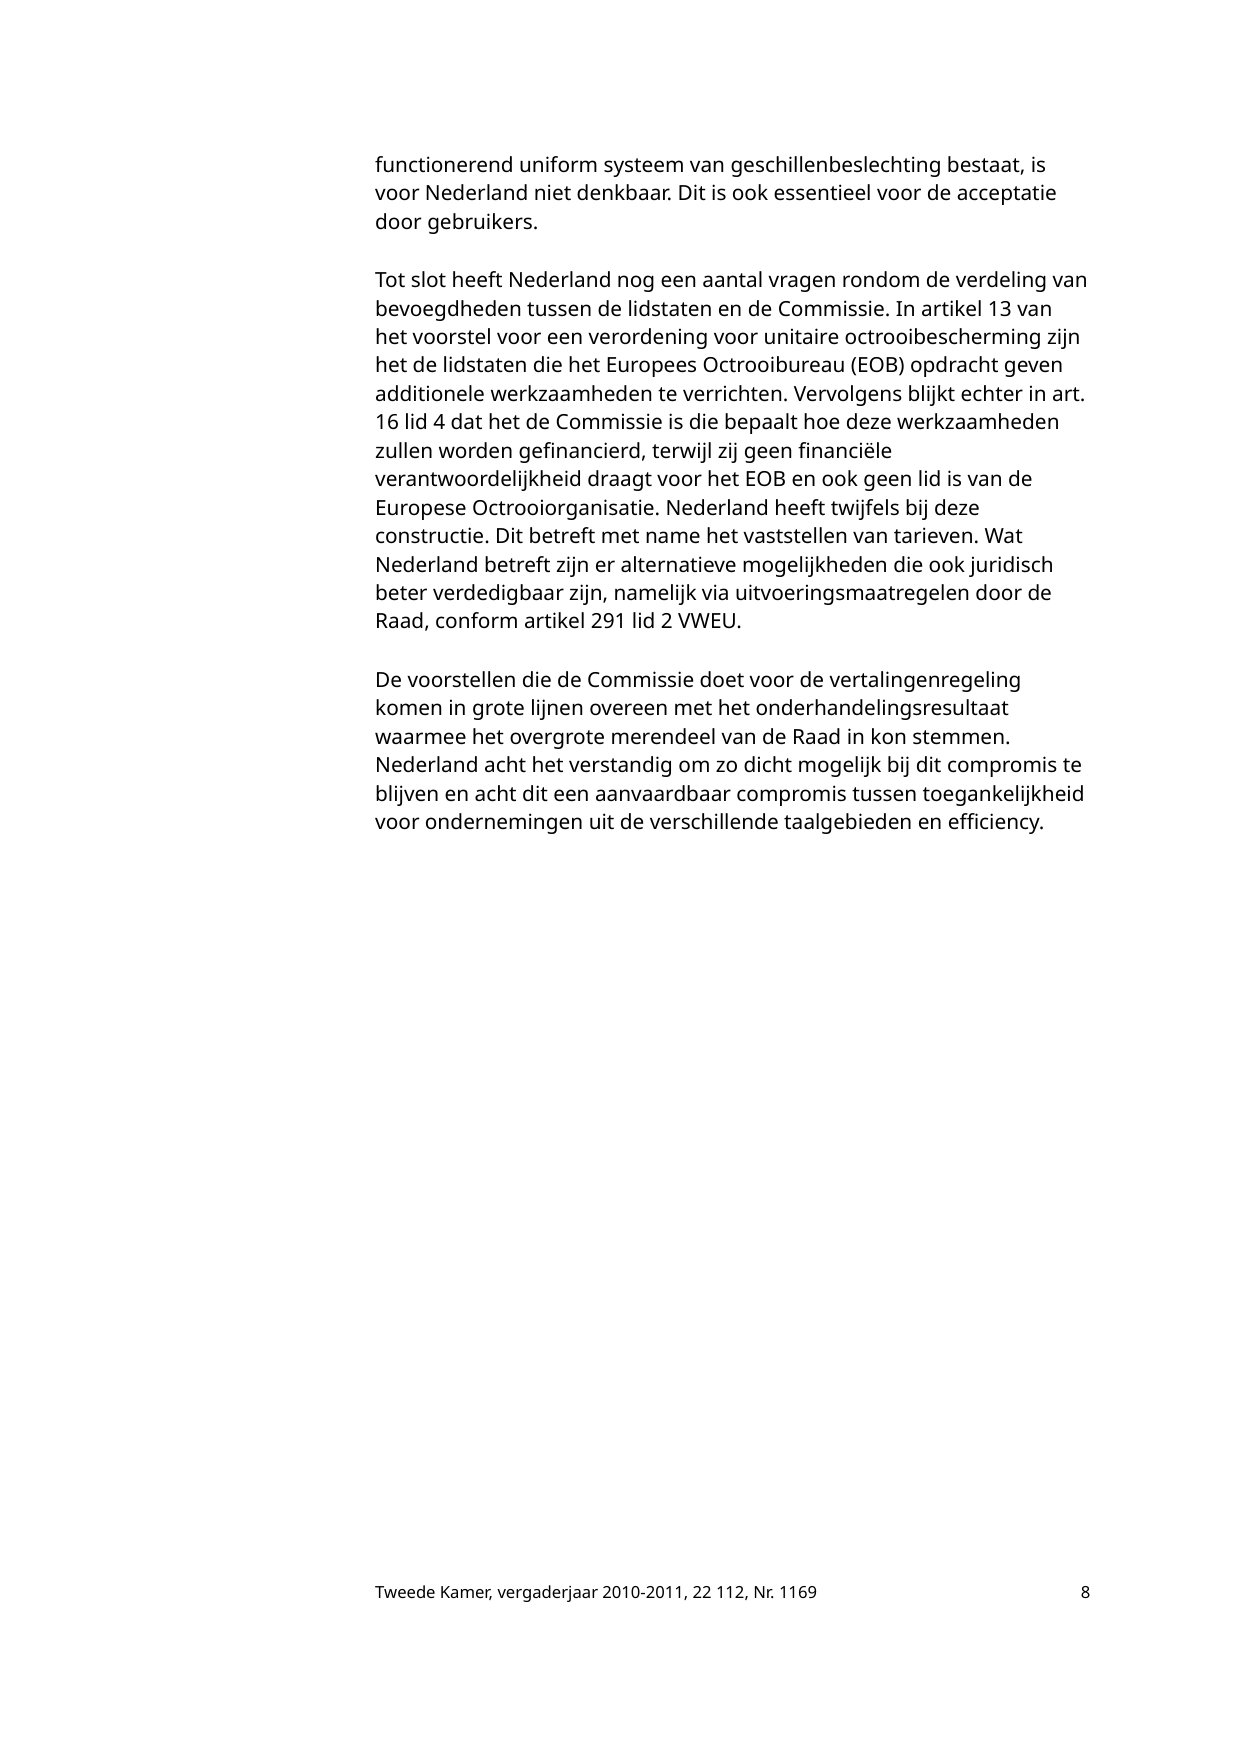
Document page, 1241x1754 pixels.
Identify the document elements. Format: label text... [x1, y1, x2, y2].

text functionerend uniform systeem van geschillenbeslechting bestaat, is voor Nederland niet denkbaar. Dit is ook essentieel voor de acceptatie door gebruikers. [375, 150, 1090, 235]
text Tot slot heeft Nederland nog een aantal vragen rondom de verdeling van bevoegdheden tussen de lidstaten en de Commissie. In artikel 13 van het voorstel voor een verordening voor unitaire octrooibescherming zijn het de lidstaten die het Europees Octrooibureau (EOB) opdracht geven additionele werkzaamheden te verrichten. Vervolgens blijkt echter in art. 16 lid 4 dat het de Commissie is die bepaalt hoe deze werkzaamheden zullen worden gefinancierd, terwijl zij geen financiële verantwoordelijkheid draagt voor het EOB en ook geen lid is van de Europese Octrooiorganisatie. Nederland heeft twijfels bij deze constructie. Dit betreft met name het vaststellen van tarieven. Wat Nederland betreft zijn er alternatieve mogelijkheden die ook juridisch beter verdedigbaar zijn, namelijk via uitvoeringsmaatregelen door de Raad, conform artikel 291 lid 2 VWEU. [375, 265, 1090, 635]
text De voorstellen die de Commissie doet voor de vertalingenregeling komen in grote lijnen overeen met het onderhandelingsresultaat waarmee het overgrote merendeel van de Raad in kon stemmen. Nederland acht het verstandig om zo dicht mogelijk bij dit compromis te blijven en acht dit een aanvaardbaar compromis tussen toegankelijkheid voor ondernemingen uit de verschillende taalgebieden en efficiency. [375, 665, 1090, 836]
